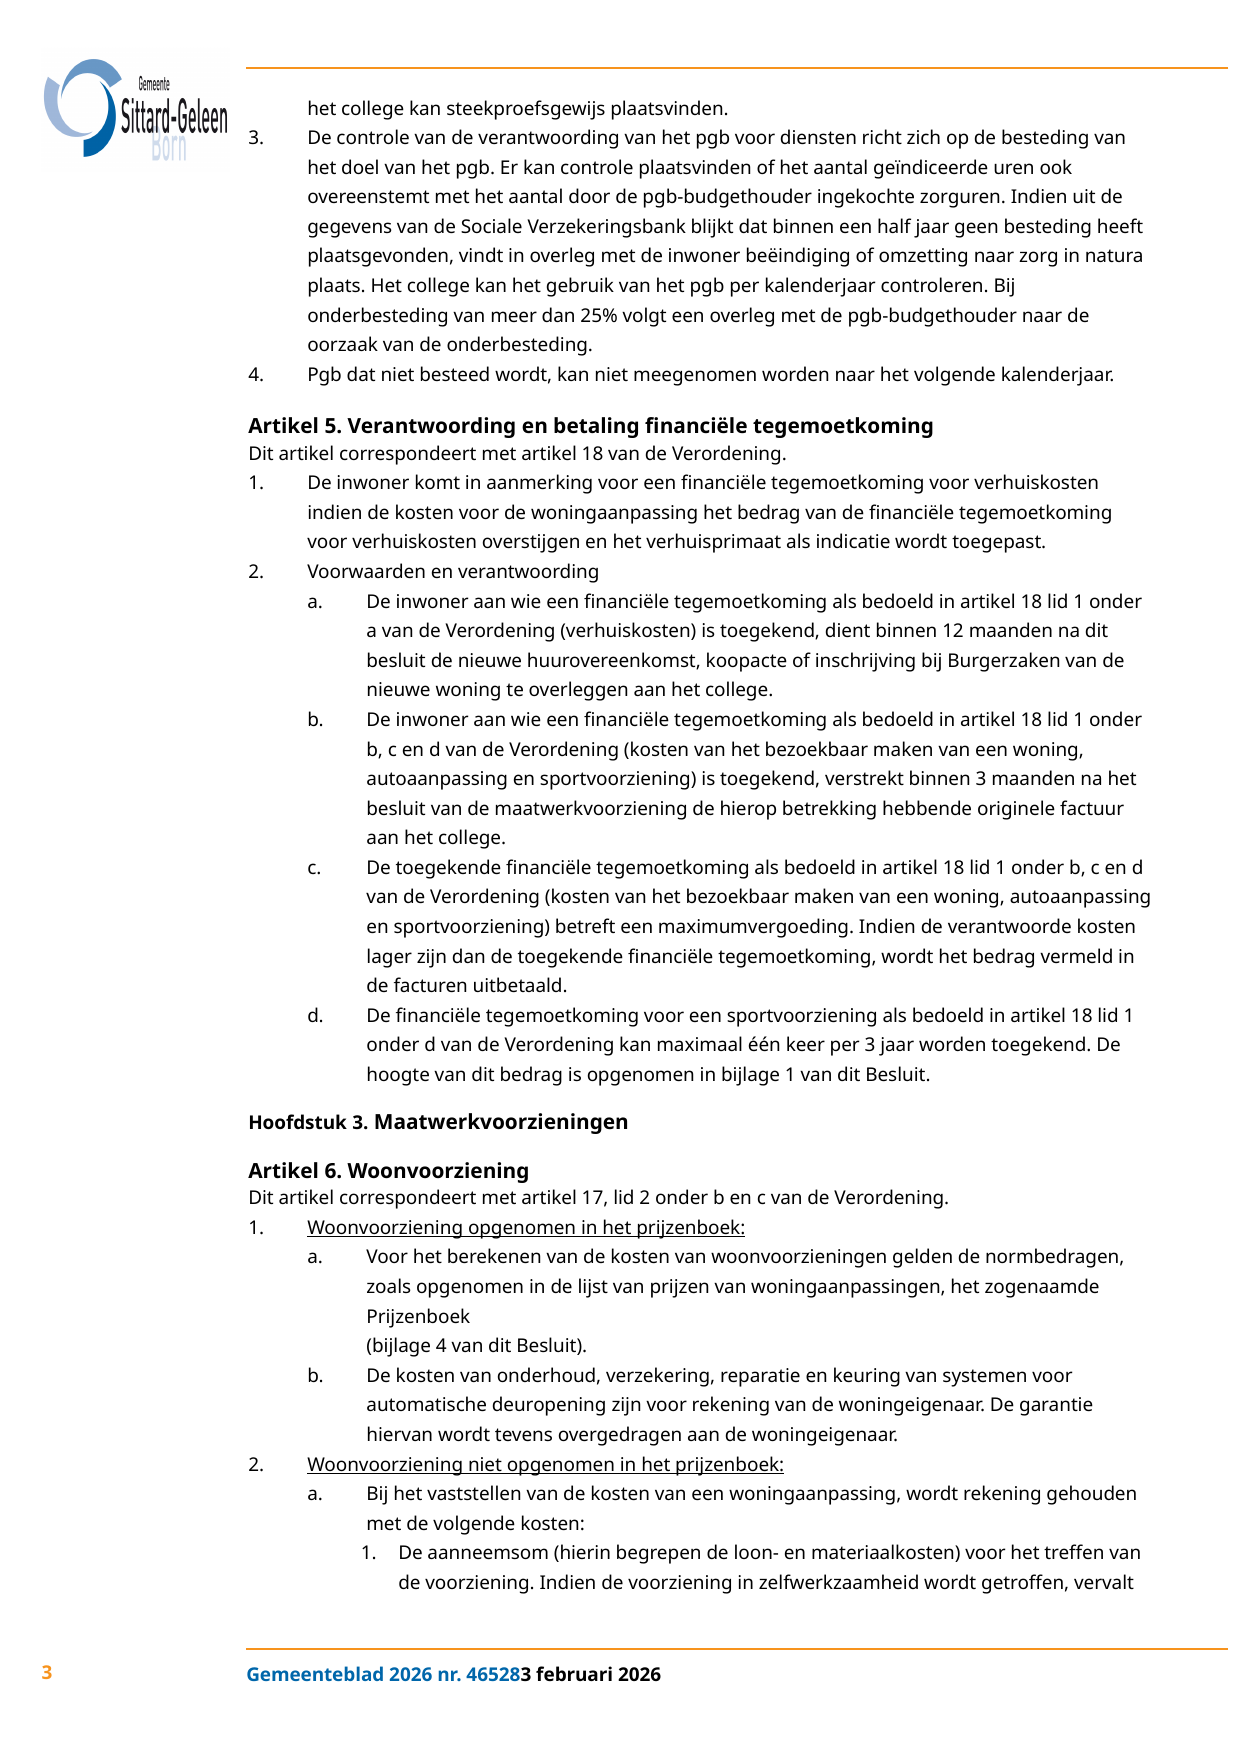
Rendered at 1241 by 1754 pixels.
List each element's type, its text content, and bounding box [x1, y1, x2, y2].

text Hoofdstuk 3. Maatwerkvoorzieningen [248, 1107, 1152, 1135]
list De kosten van onderhoud, verzekering, reparatie en keuring van systemen voor automatische deuropening zijn voor rekening van de woningeigenaar. De garantie hiervan wordt tevens overgedragen aan de woningeigenaar. [307, 1362, 1152, 1447]
text Dit artikel correspondeert met artikel 17, lid 2 onder b en c van de Verordening. [248, 1184, 1152, 1210]
list Bij het vaststellen van de kosten van een woningaanpassing, wordt rekening gehouden met de volgende kosten: [307, 1480, 1152, 1536]
list De toegekende financiële tegemoetkoming als bedoeld in artikel 18 lid 1 onder b, c en d van de Verordening (kosten van het bezoekbaar maken van een woning, autoaanpassing en sportvoorziening) betreft een maximumvergoeding. Indien de verantwoorde kosten lager zijn dan de toegekende financiële tegemoetkoming, wordt het bedrag vermeld in de facturen uitbetaald. [307, 854, 1152, 998]
list De financiële tegemoetkoming voor een sportvoorziening als bedoeld in artikel 18 lid 1 onder d van de Verordening kan maximaal één keer per 3 jaar worden toegekend. De hoogte van dit bedrag is opgenomen in bijlage 1 van dit Besluit. [307, 1002, 1152, 1087]
text Artikel 6. Woonvoorziening [248, 1156, 1152, 1184]
list Voor het berekenen van de kosten van woonvoorzieningen gelden de normbedragen, zoals opgenomen in de lijst van prijzen van woningaanpassingen, het zogenaamde Prijzenboek [307, 1244, 1152, 1328]
list De inwoner aan wie een financiële tegemoetkoming als bedoeld in artikel 18 lid 1 onder a van de Verordening (verhuiskosten) is toegekend, dient binnen 12 maanden na dit besluit de nieuwe huurovereenkomst, koopacte of inschrijving bij Burgerzaken van de nieuwe woning te overleggen aan het college. [307, 588, 1152, 702]
list De controle van de verantwoording van het pgb voor diensten richt zich op de besteding van het doel van het pgb. Er kan controle plaatsvinden of het aantal geïndiceerde uren ook overeenstemt met het aantal door de pgb-budgethouder ingekochte zorguren. Indien uit de gegevens van de Sociale Verzekeringsbank blijkt dat binnen een half jaar geen besteding heeft plaatsgevonden, vindt in overleg met de inwoner beëindiging of omzetting naar zorg in natura plaats. Het college kan het gebruik van het pgb per kalenderjaar controleren. Bij onderbesteding van meer dan 25% volgt een overleg met de pgb-budgethouder naar de oorzaak van de onderbesteding. [248, 124, 1152, 357]
list (bijlage 4 van dit Besluit). [307, 1332, 1152, 1358]
picture [41, 47, 231, 172]
list De inwoner aan wie een financiële tegemoetkoming als bedoeld in artikel 18 lid 1 onder b, c en d van de Verordening (kosten van het bezoekbaar maken van een woning, autoaanpassing en sportvoorziening) is toegekend, verstrekt binnen 3 maanden na het besluit van de maatwerkvoorziening de hierop betrekking hebbende originele factuur aan het college. [307, 706, 1152, 850]
list De aanneemsom (hierin begrepen de loon- en materiaalkosten) voor het treffen van de voorziening. Indien de voorziening in zelfwerkzaamheid wordt getroffen, vervalt [361, 1539, 1152, 1595]
list het college kan steekproefsgewijs plaatsvinden. [248, 95, 1152, 121]
list Pgb dat niet besteed wordt, kan niet meegenomen worden naar het volgende kalenderjaar. [248, 361, 1152, 387]
list De inwoner komt in aanmerking voor een financiële tegemoetkoming voor verhuiskosten indien de kosten voor de woningaanpassing het bedrag van de financiële tegemoetkoming voor verhuiskosten overstijgen en het verhuisprimaat als indicatie wordt toegepast. [248, 469, 1152, 554]
list Woonvoorziening niet opgenomen in het prijzenboek: [248, 1451, 1152, 1476]
list Voorwaarden en verantwoording [248, 558, 1152, 584]
text Artikel 5. Verantwoording en betaling financiële tegemoetkoming [248, 411, 1152, 440]
list Woonvoorziening opgenomen in het prijzenboek: [248, 1214, 1152, 1240]
text Dit artikel correspondeert met artikel 18 van de Verordening. [248, 440, 1152, 466]
